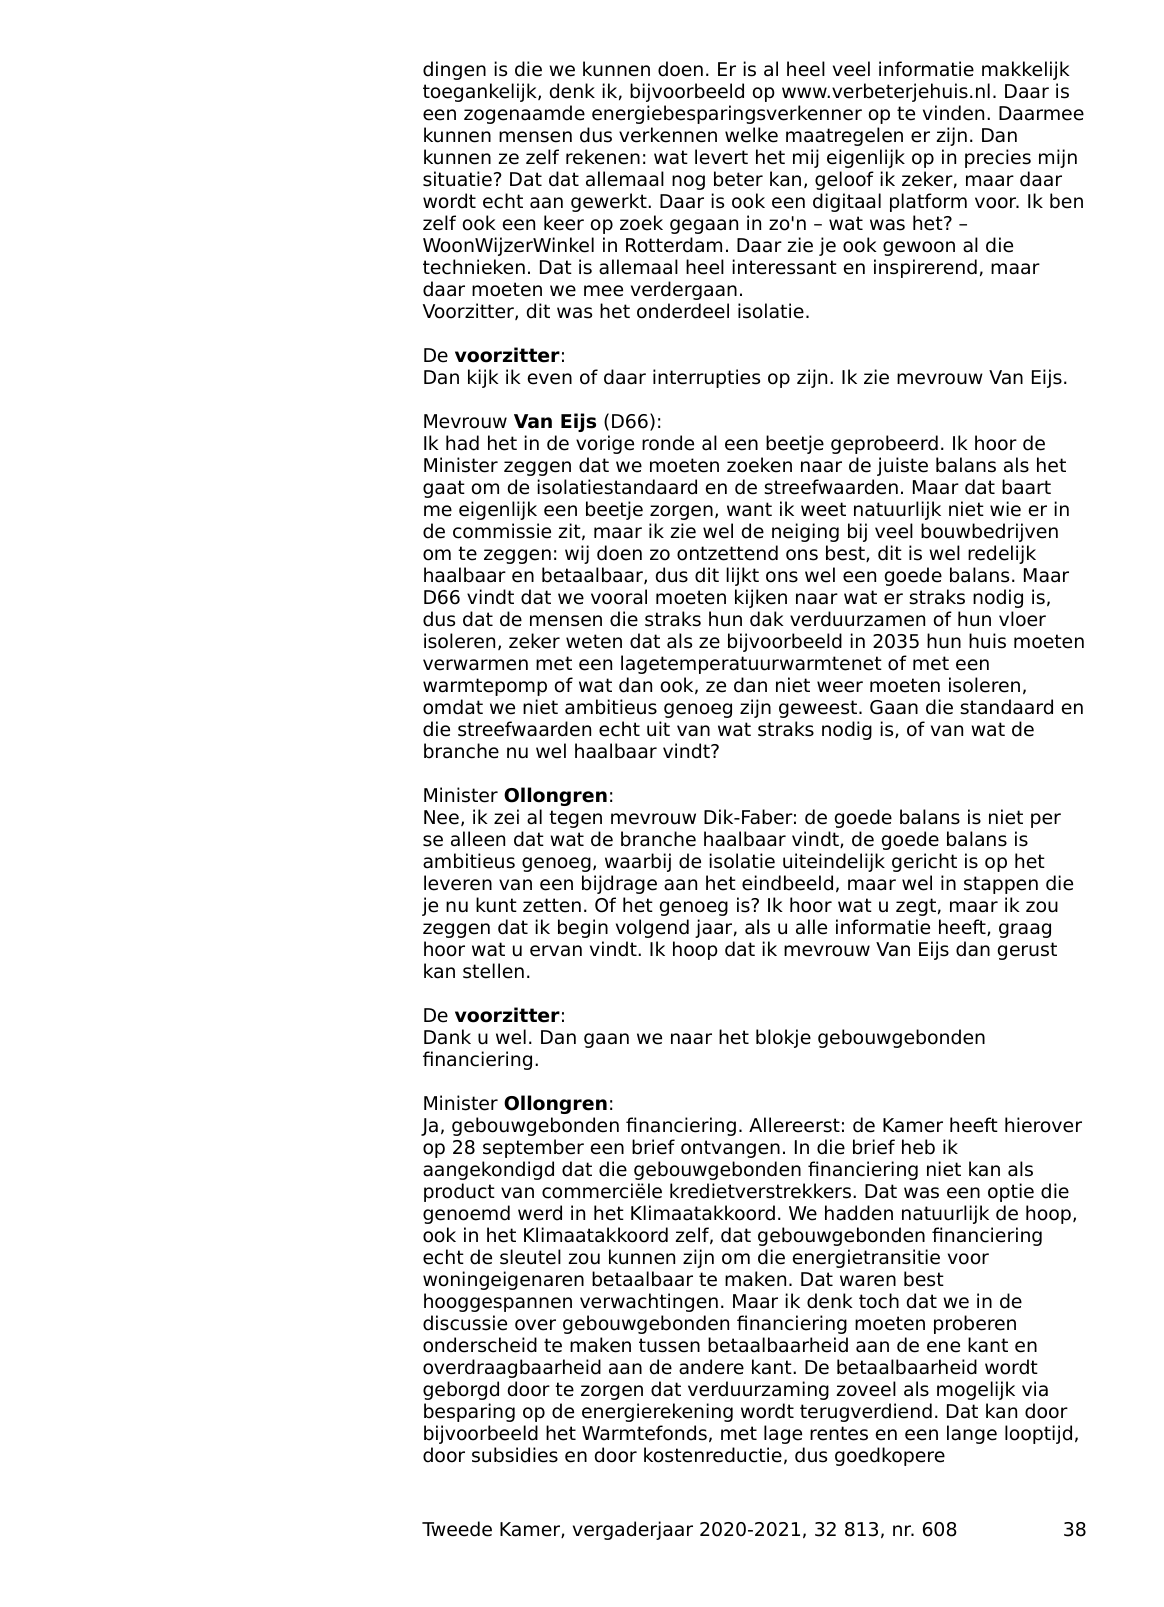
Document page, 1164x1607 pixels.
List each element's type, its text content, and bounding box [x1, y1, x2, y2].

text Minister Ollongren: [422, 1093, 1087, 1115]
text De voorzitter: [422, 345, 1087, 367]
text Nee, ik zei al tegen mevrouw Dik-Faber: de goede balans is niet per se alleen dat wat de branche haalbaar vindt, de goede balans is ambitieus genoeg, waarbij de isolatie uiteindelijk gericht is op het leveren van een bijdrage aan het eindbeeld, maar wel in stappen die je nu kunt zetten. Of het genoeg is? Ik hoor wat u zegt, maar ik zou zeggen dat ik begin volgend jaar, als u alle informatie heeft, graag hoor wat u ervan vindt. Ik hoop dat ik mevrouw Van Eijs dan gerust kan stellen. [422, 807, 1087, 983]
text Ik had het in de vorige ronde al een beetje geprobeerd. Ik hoor de Minister zeggen dat we moeten zoeken naar de juiste balans als het gaat om de isolatiestandaard en de streefwaarden. Maar dat baart me eigenlijk een beetje zorgen, want ik weet natuurlijk niet wie er in de commissie zit, maar ik zie wel de neiging bij veel bouwbedrijven om te zeggen: wij doen zo ontzettend ons best, dit is wel redelijk haalbaar en betaalbaar, dus dit lijkt ons wel een goede balans. Maar D66 vindt dat we vooral moeten kijken naar wat er straks nodig is, dus dat de mensen die straks hun dak verduurzamen of hun vloer isoleren, zeker weten dat als ze bijvoorbeeld in 2035 hun huis moeten verwarmen met een lagetemperatuurwarmtenet of met een warmtepomp of wat dan ook, ze dan niet weer moeten isoleren, omdat we niet ambitieus genoeg zijn geweest. Gaan die standaard en die streefwaarden echt uit van wat straks nodig is, of van wat de branche nu wel haalbaar vindt? [422, 433, 1087, 763]
text dingen is die we kunnen doen. Er is al heel veel informatie makkelijk toegankelijk, denk ik, bijvoorbeeld op www.verbeterjehuis.nl. Daar is een zogenaamde energiebesparingsverkenner op te vinden. Daarmee kunnen mensen dus verkennen welke maatregelen er zijn. Dan kunnen ze zelf rekenen: wat levert het mij eigenlijk op in precies mijn situatie? Dat dat allemaal nog beter kan, geloof ik zeker, maar daar wordt echt aan gewerkt. Daar is ook een digitaal platform voor. Ik ben zelf ook een keer op zoek gegaan in zo'n – wat was het? – WoonWijzerWinkel in Rotterdam. Daar zie je ook gewoon al die technieken. Dat is allemaal heel interessant en inspirerend, maar daar moeten we mee verdergaan. [422, 59, 1087, 301]
text Mevrouw Van Eijs (D66): [422, 411, 1087, 433]
text De voorzitter: [422, 1005, 1087, 1027]
text Ja, gebouwgebonden financiering. Allereerst: de Kamer heeft hierover op 28 september een brief ontvangen. In die brief heb ik aangekondigd dat die gebouwgebonden financiering niet kan als product van commerciële kredietverstrekkers. Dat was een optie die genoemd werd in het Klimaatakkoord. We hadden natuurlijk de hoop, ook in het Klimaatakkoord zelf, dat gebouwgebonden financiering echt de sleutel zou kunnen zijn om die energietransitie voor woningeigenaren betaalbaar te maken. Dat waren best hooggespannen verwachtingen. Maar ik denk toch dat we in de discussie over gebouwgebonden financiering moeten proberen onderscheid te maken tussen betaalbaarheid aan de ene kant en overdraagbaarheid aan de andere kant. De betaalbaarheid wordt geborgd door te zorgen dat verduurzaming zoveel als mogelijk via besparing op de energierekening wordt terugverdiend. Dat kan door bijvoorbeeld het Warmtefonds, met lage rentes en een lange looptijd, door subsidies en door kostenreductie, dus goedkopere [422, 1115, 1087, 1467]
text Dank u wel. Dan gaan we naar het blokje gebouwgebonden financiering. [422, 1027, 1087, 1071]
text Minister Ollongren: [422, 785, 1087, 807]
text Dan kijk ik even of daar interrupties op zijn. Ik zie mevrouw Van Eijs. [422, 367, 1087, 389]
text Voorzitter, dit was het onderdeel isolatie. [422, 301, 1087, 323]
